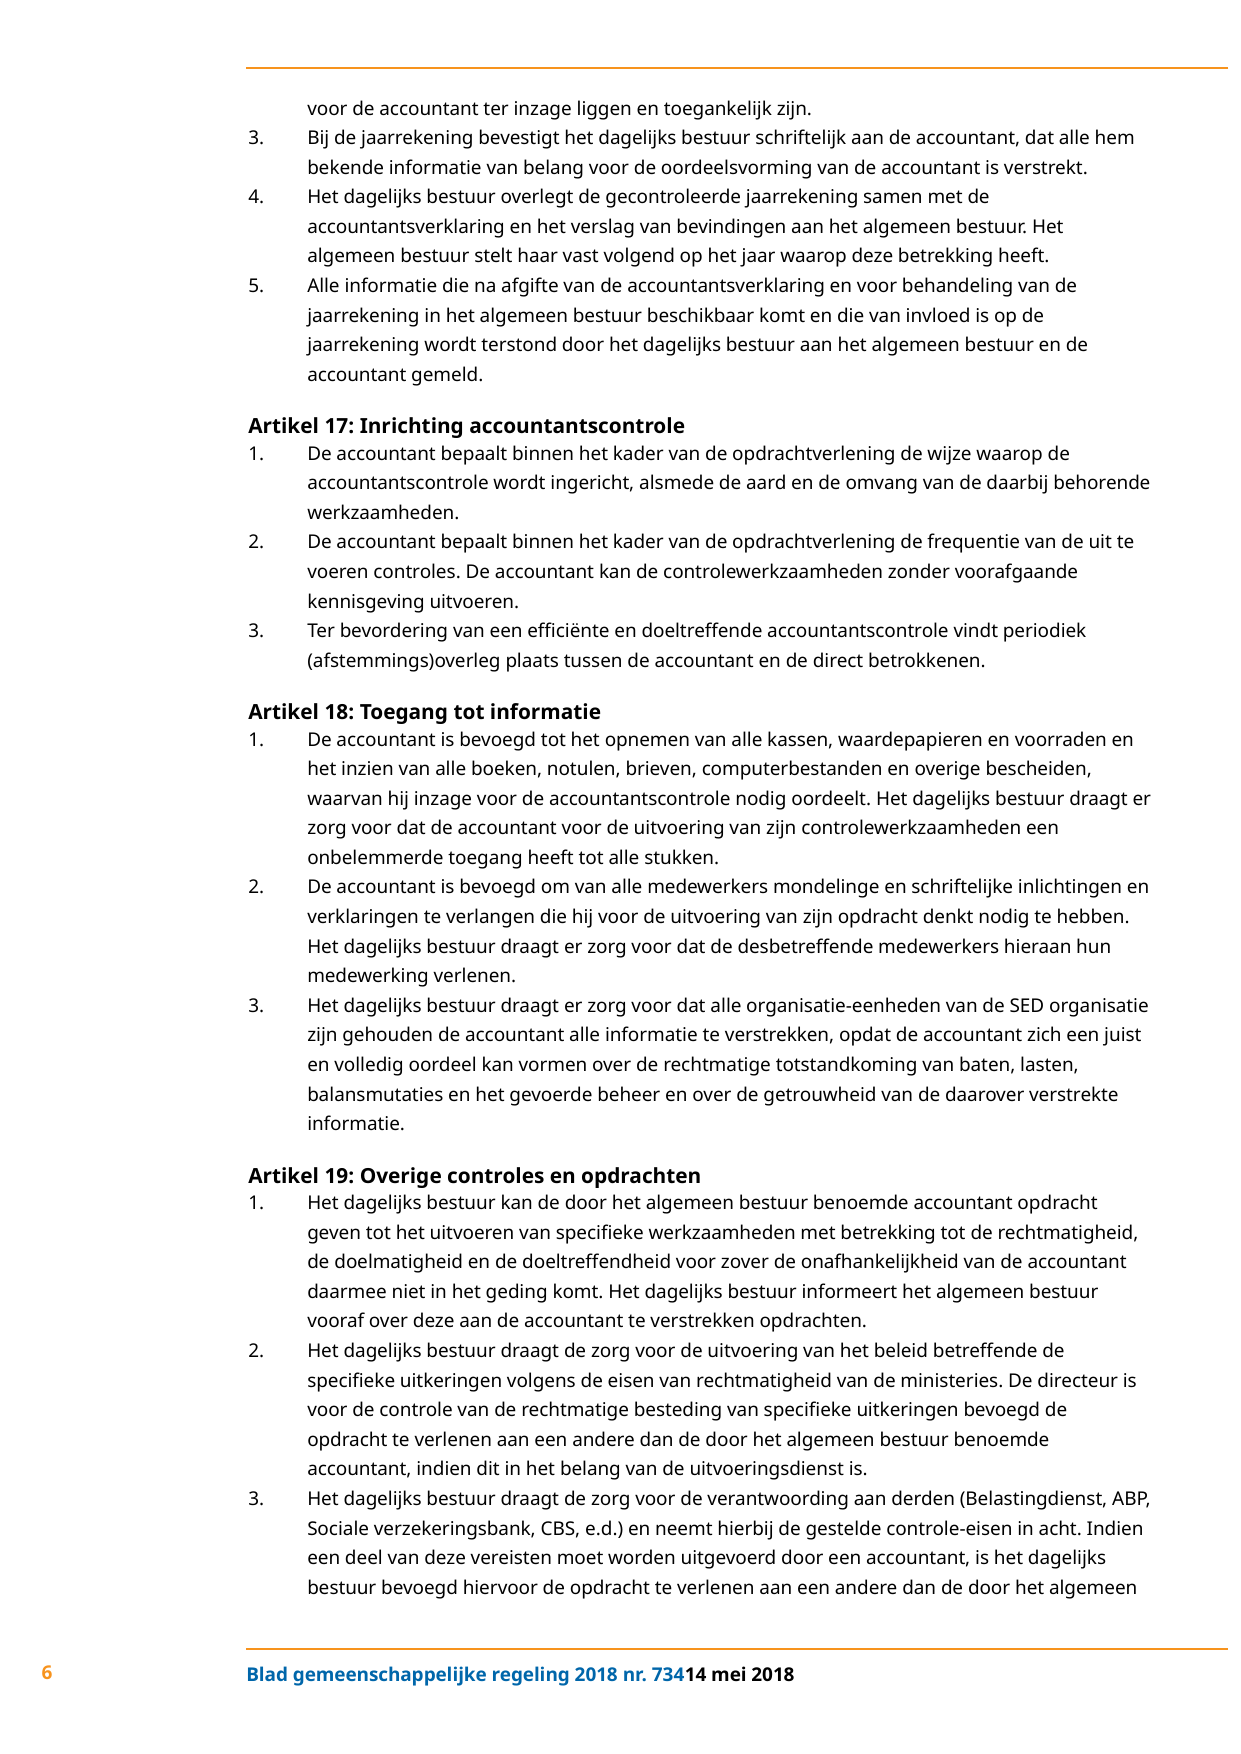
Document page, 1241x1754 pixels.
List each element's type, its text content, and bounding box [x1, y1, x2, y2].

list De accountant bepaalt binnen het kader van de opdrachtverlening de wijze waarop de accountantscontrole wordt ingericht, alsmede de aard en de omvang van de daarbij behorende werkzaamheden. [248, 440, 1152, 525]
list Het dagelijks bestuur draagt de zorg voor de verantwoording aan derden (Belastingdienst, ABP, Sociale verzekeringsbank, CBS, e.d.) en neemt hierbij de gestelde controle-eisen in acht. Indien een deel van deze vereisten moet worden uitgevoerd door een accountant, is het dagelijks bestuur bevoegd hiervoor de opdracht te verlenen aan een andere dan de door het algemeen [248, 1485, 1152, 1599]
text Artikel 17: Inrichting accountantscontrole [248, 411, 1152, 440]
list Alle informatie die na afgifte van de accountantsverklaring en voor behandeling van de jaarrekening in het algemeen bestuur beschikbaar komt en die van invloed is op de jaarrekening wordt terstond door het dagelijks bestuur aan het algemeen bestuur en de accountant gemeld. [248, 272, 1152, 387]
list Het dagelijks bestuur draagt er zorg voor dat alle organisatie-eenheden van de SED organisatie zijn gehouden de accountant alle informatie te verstrekken, opdat de accountant zich een juist en volledig oordeel kan vormen over de rechtmatige totstandkoming van baten, lasten, balansmutaties en het gevoerde beheer en over de getrouwheid van de daarover verstrekte informatie. [248, 992, 1152, 1136]
text Artikel 18: Toegang tot informatie [248, 697, 1152, 726]
list Het dagelijks bestuur overlegt de gecontroleerde jaarrekening samen met de accountantsverklaring en het verslag van bevindingen aan het algemeen bestuur. Het algemeen bestuur stelt haar vast volgend op het jaar waarop deze betrekking heeft. [248, 183, 1152, 268]
list voor de accountant ter inzage liggen en toegankelijk zijn. [248, 95, 1152, 121]
list Het dagelijks bestuur kan de door het algemeen bestuur benoemde accountant opdracht geven tot het uitvoeren van specifieke werkzaamheden met betrekking tot de rechtmatigheid, de doelmatigheid en de doeltreffendheid voor zover de onafhankelijkheid van de accountant daarmee niet in het geding komt. Het dagelijks bestuur informeert het algemeen bestuur vooraf over deze aan de accountant te verstrekken opdrachten. [248, 1189, 1152, 1333]
list De accountant is bevoegd om van alle medewerkers mondelinge en schriftelijke inlichtingen en verklaringen te verlangen die hij voor de uitvoering van zijn opdracht denkt nodig te hebben. Het dagelijks bestuur draagt er zorg voor dat de desbetreffende medewerkers hieraan hun medewerking verlenen. [248, 874, 1152, 988]
list Ter bevordering van een efficiënte en doeltreffende accountantscontrole vindt periodiek (afstemmings)overleg plaats tussen de accountant en de direct betrokkenen. [248, 617, 1152, 673]
list De accountant bepaalt binnen het kader van de opdrachtverlening de frequentie van de uit te voeren controles. De accountant kan de controlewerkzaamheden zonder voorafgaande kennisgeving uitvoeren. [248, 529, 1152, 613]
list De accountant is bevoegd tot het opnemen van alle kassen, waardepapieren en voorraden en het inzien van alle boeken, notulen, brieven, computerbestanden en overige bescheiden, waarvan hij inzage voor de accountantscontrole nodig oordeelt. Het dagelijks bestuur draagt er zorg voor dat de accountant voor de uitvoering van zijn controlewerkzaamheden een onbelemmerde toegang heeft tot alle stukken. [248, 726, 1152, 870]
list Bij de jaarrekening bevestigt het dagelijks bestuur schriftelijk aan de accountant, dat alle hem bekende informatie van belang voor de oordeelsvorming van de accountant is verstrekt. [248, 124, 1152, 180]
picture [41, 47, 231, 172]
text Artikel 19: Overige controles en opdrachten [248, 1161, 1152, 1189]
list Het dagelijks bestuur draagt de zorg voor de uitvoering van het beleid betreffende de specifieke uitkeringen volgens de eisen van rechtmatigheid van de ministeries. De directeur is voor de controle van de rechtmatige besteding van specifieke uitkeringen bevoegd de opdracht te verlenen aan een andere dan de door het algemeen bestuur benoemde accountant, indien dit in het belang van de uitvoeringsdienst is. [248, 1337, 1152, 1481]
